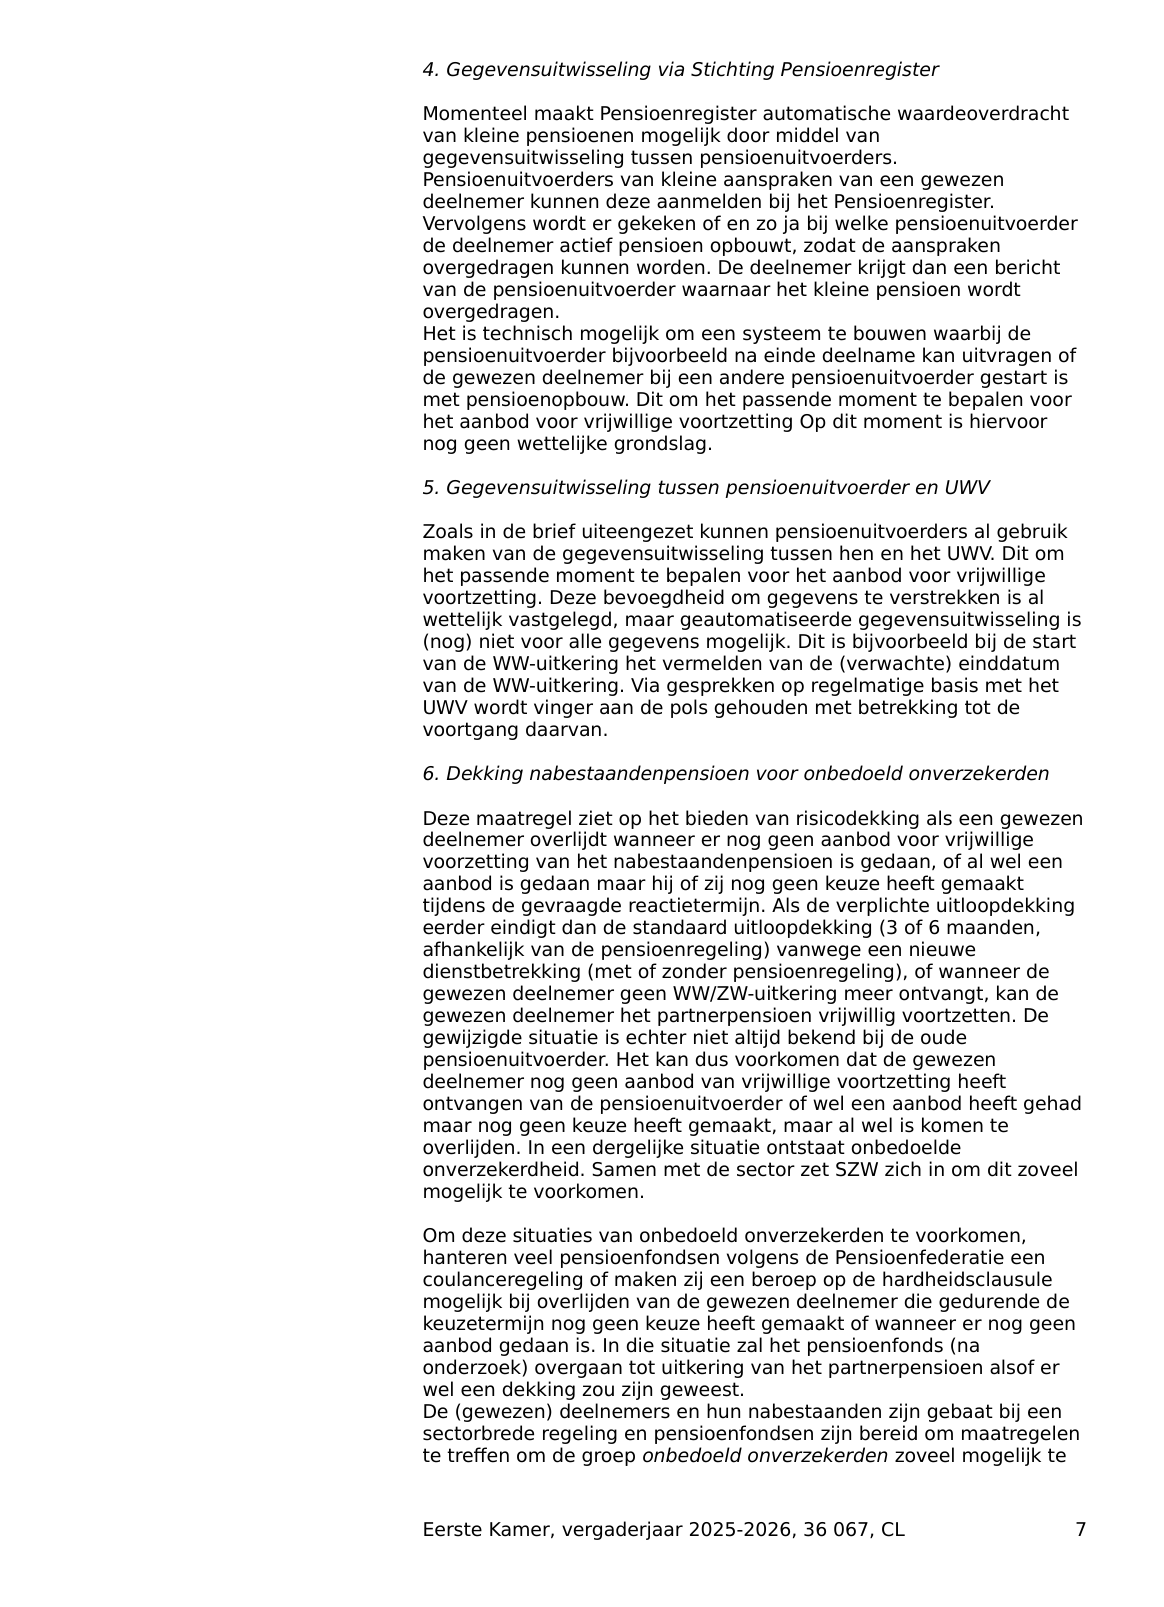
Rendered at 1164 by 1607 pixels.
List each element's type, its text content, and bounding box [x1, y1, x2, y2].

text Zoals in de brief uiteengezet kunnen pensioenuitvoerders al gebruik maken van de gegevensuitwisseling tussen hen en het UWV. Dit om het passende moment te bepalen voor het aanbod voor vrijwillige voortzetting. Deze bevoegdheid om gegevens te verstrekken is al wettelijk vastgelegd, maar geautomatiseerde gegevensuitwisseling is (nog) niet voor alle gegevens mogelijk. Dit is bijvoorbeeld bij de start van de WW-uitkering het vermelden van de (verwachte) einddatum van de WW-uitkering. Via gesprekken op regelmatige basis met het UWV wordt vinger aan de pols gehouden met betrekking tot de voortgang daarvan. [422, 521, 1087, 741]
text Momenteel maakt Pensioenregister automatische waardeoverdracht van kleine pensioenen mogelijk door middel van gegevensuitwisseling tussen pensioenuitvoerders. Pensioenuitvoerders van kleine aanspraken van een gewezen deelnemer kunnen deze aanmelden bij het Pensioenregister. Vervolgens wordt er gekeken of en zo ja bij welke pensioenuitvoerder de deelnemer actief pensioen opbouwt, zodat de aanspraken overgedragen kunnen worden. De deelnemer krijgt dan een bericht van de pensioenuitvoerder waarnaar het kleine pensioen wordt overgedragen. [422, 103, 1087, 323]
subtitle 6. Dekking nabestaandenpensioen voor onbedoeld onverzekerden [422, 763, 1087, 785]
text Het is technisch mogelijk om een systeem te bouwen waarbij de pensioenuitvoerder bijvoorbeeld na einde deelname kan uitvragen of de gewezen deelnemer bij een andere pensioenuitvoerder gestart is met pensioenopbouw. Dit om het passende moment te bepalen voor het aanbod voor vrijwillige voortzetting Op dit moment is hiervoor nog geen wettelijke grondslag. [422, 323, 1087, 455]
subtitle 5. Gegevensuitwisseling tussen pensioenuitvoerder en UWV [422, 477, 1087, 499]
text Deze maatregel ziet op het bieden van risicodekking als een gewezen deelnemer overlijdt wanneer er nog geen aanbod voor vrijwillige voorzetting van het nabestaandenpensioen is gedaan, of al wel een aanbod is gedaan maar hij of zij nog geen keuze heeft gemaakt tijdens de gevraagde reactietermijn. Als de verplichte uitloopdekking eerder eindigt dan de standaard uitloopdekking (3 of 6 maanden, afhankelijk van de pensioenregeling) vanwege een nieuwe dienstbetrekking (met of zonder pensioenregeling), of wanneer de gewezen deelnemer geen WW/ZW-uitkering meer ontvangt, kan de gewezen deelnemer het partnerpensioen vrijwillig voortzetten. De gewijzigde situatie is echter niet altijd bekend bij de oude pensioenuitvoerder. Het kan dus voorkomen dat de gewezen deelnemer nog geen aanbod van vrijwillige voortzetting heeft ontvangen van de pensioenuitvoerder of wel een aanbod heeft gehad maar nog geen keuze heeft gemaakt, maar al wel is komen te overlijden. In een dergelijke situatie ontstaat onbedoelde onverzekerdheid. Samen met de sector zet SZW zich in om dit zoveel mogelijk te voorkomen. [422, 807, 1087, 1203]
text De (gewezen) deelnemers en hun nabestaanden zijn gebaat bij een sectorbrede regeling en pensioenfondsen zijn bereid om maatregelen te treffen om de groep onbedoeld onverzekerden zoveel mogelijk te [422, 1401, 1087, 1467]
text Om deze situaties van onbedoeld onverzekerden te voorkomen, hanteren veel pensioenfondsen volgens de Pensioenfederatie een coulanceregeling of maken zij een beroep op de hardheidsclausule mogelijk bij overlijden van de gewezen deelnemer die gedurende de keuzetermijn nog geen keuze heeft gemaakt of wanneer er nog geen aanbod gedaan is. In die situatie zal het pensioenfonds (na onderzoek) overgaan tot uitkering van het partnerpensioen alsof er wel een dekking zou zijn geweest. [422, 1225, 1087, 1401]
subtitle 4. Gegevensuitwisseling via Stichting Pensioenregister [422, 59, 1087, 81]
